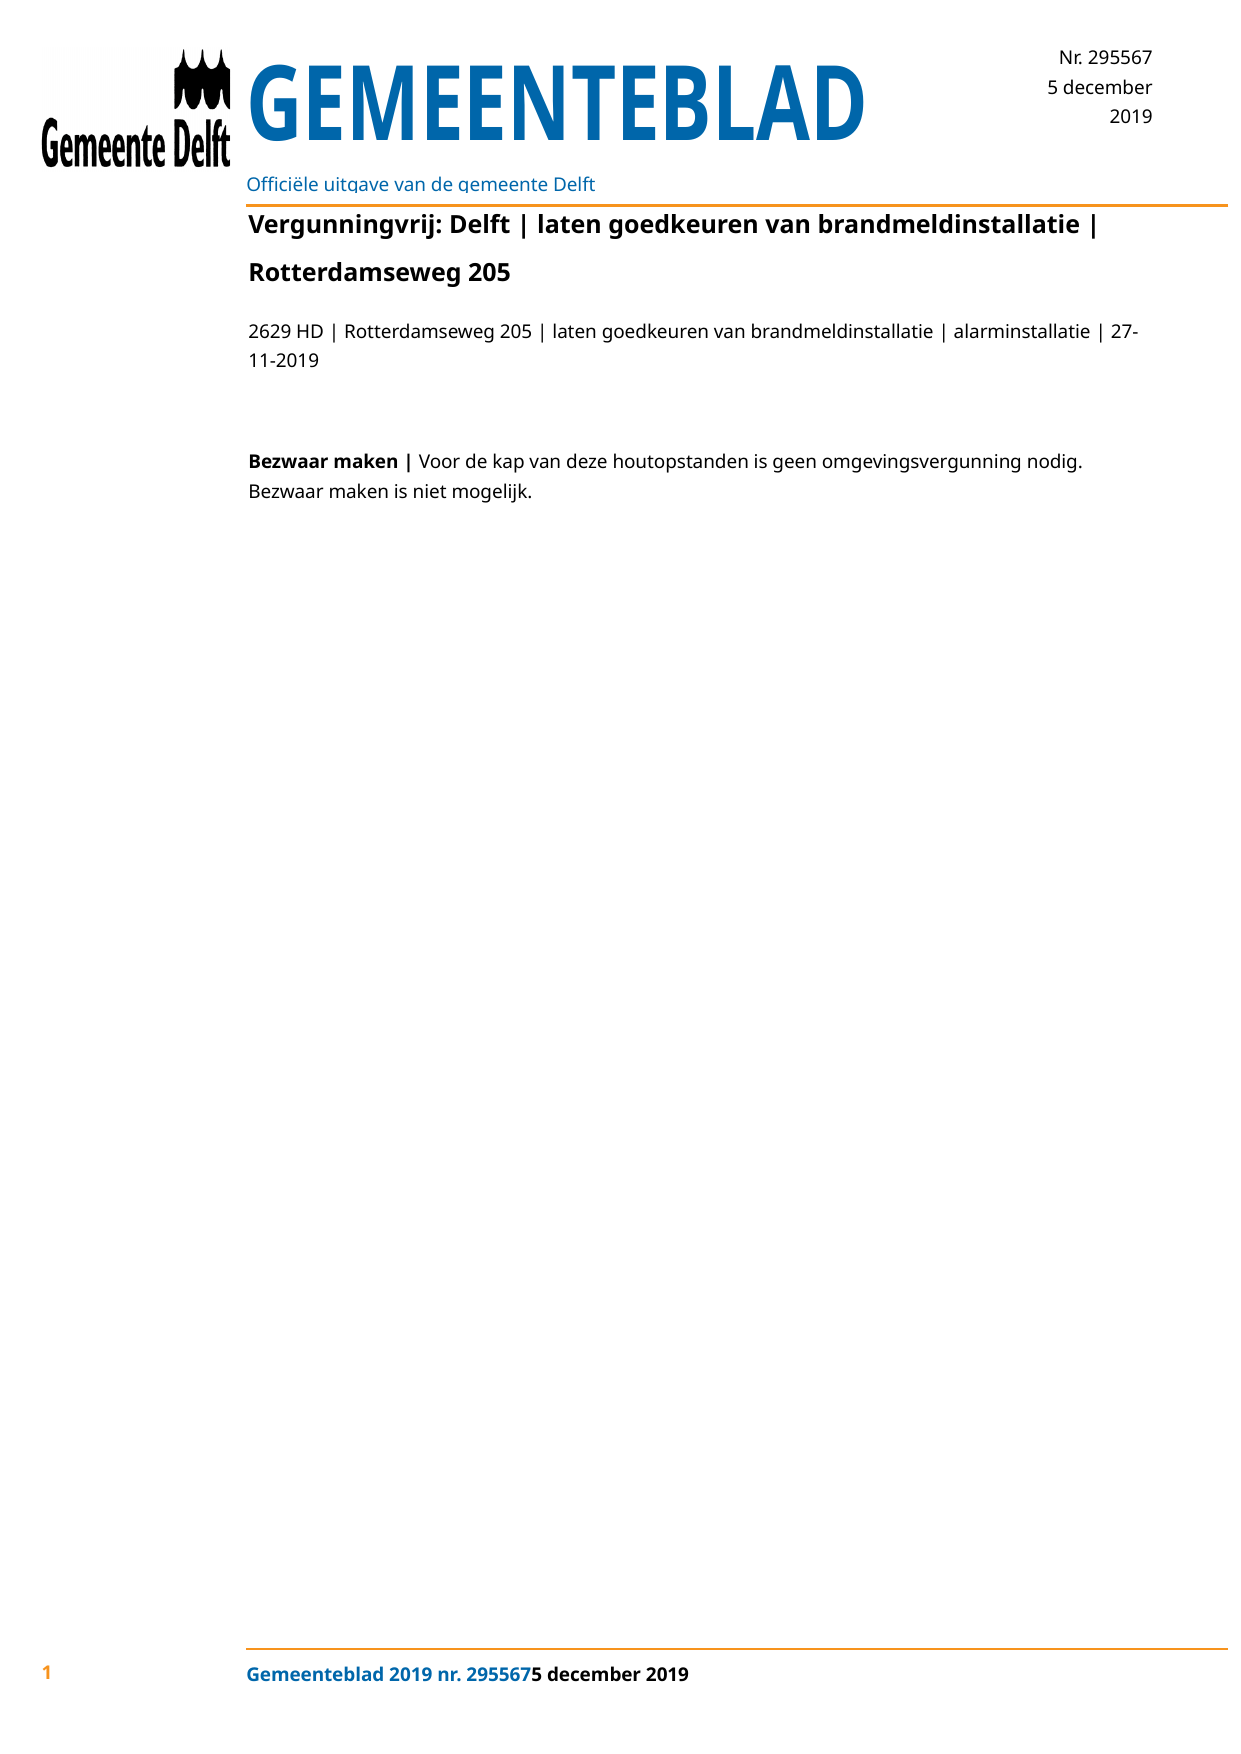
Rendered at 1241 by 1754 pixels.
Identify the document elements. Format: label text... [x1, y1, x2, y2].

picture [41, 47, 231, 172]
text Bezwaar maken | Voor de kap van deze houtopstanden is geen omgevingsvergunning nodig. Bezwaar maken is niet mogelijk. [248, 448, 1152, 504]
text Vergunningvrij: Delft | laten goedkeuren van brandmeldinstallatie | Rotterdamseweg 205 [248, 207, 1152, 288]
text 2629 HD | Rotterdamseweg 205 | laten goedkeuren van brandmeldinstallatie | alarminstallatie | 27-11-2019 [248, 318, 1152, 373]
